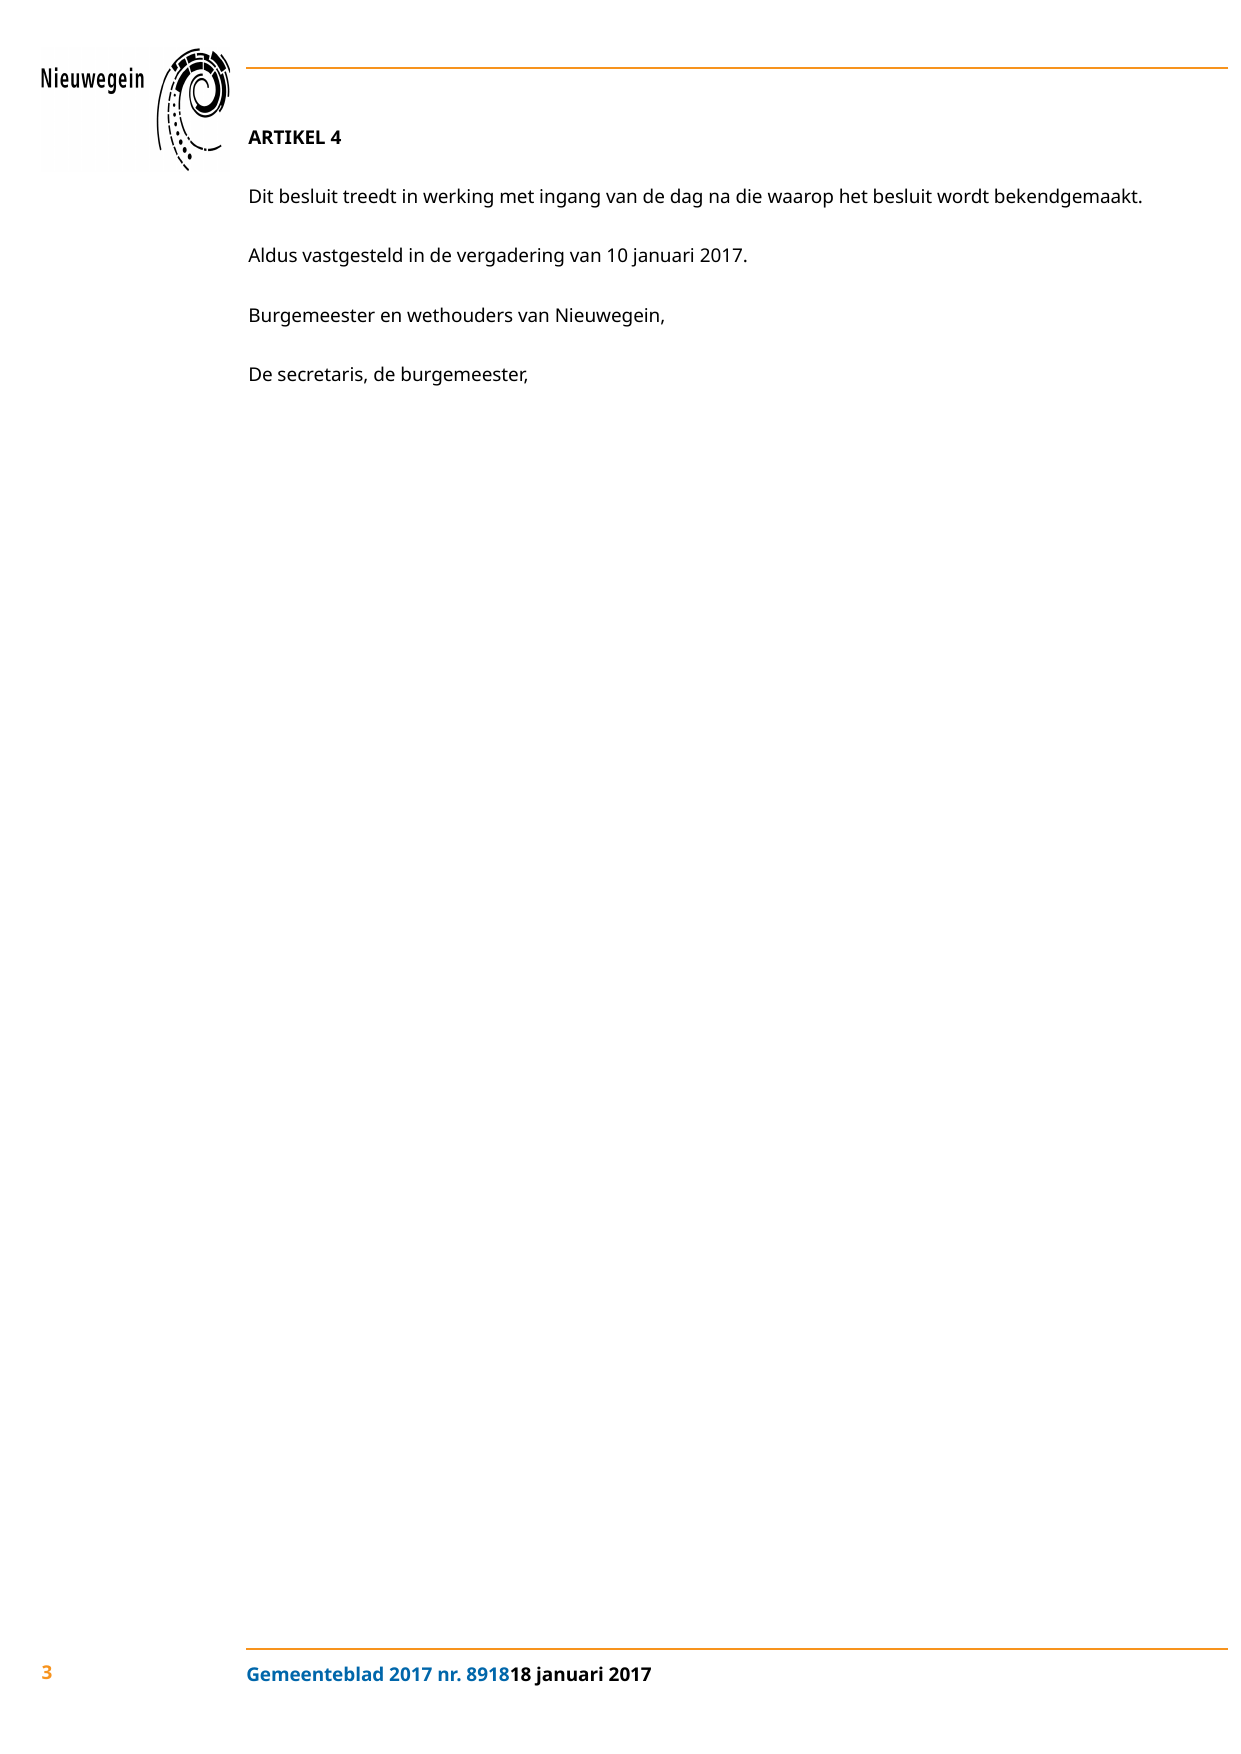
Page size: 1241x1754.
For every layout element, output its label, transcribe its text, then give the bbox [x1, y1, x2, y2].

text Dit besluit treedt in werking met ingang van de dag na die waarop het besluit wordt bekendgemaakt. [248, 183, 1152, 209]
text Burgemeester en wethouders van Nieuwegein, [248, 302, 1152, 328]
text De secretaris, de burgemeester, [248, 361, 1152, 387]
text ARTIKEL 4 [248, 124, 1152, 150]
picture [41, 47, 231, 172]
text Aldus vastgesteld in de vergadering van 10 januari 2017. [248, 243, 1152, 268]
